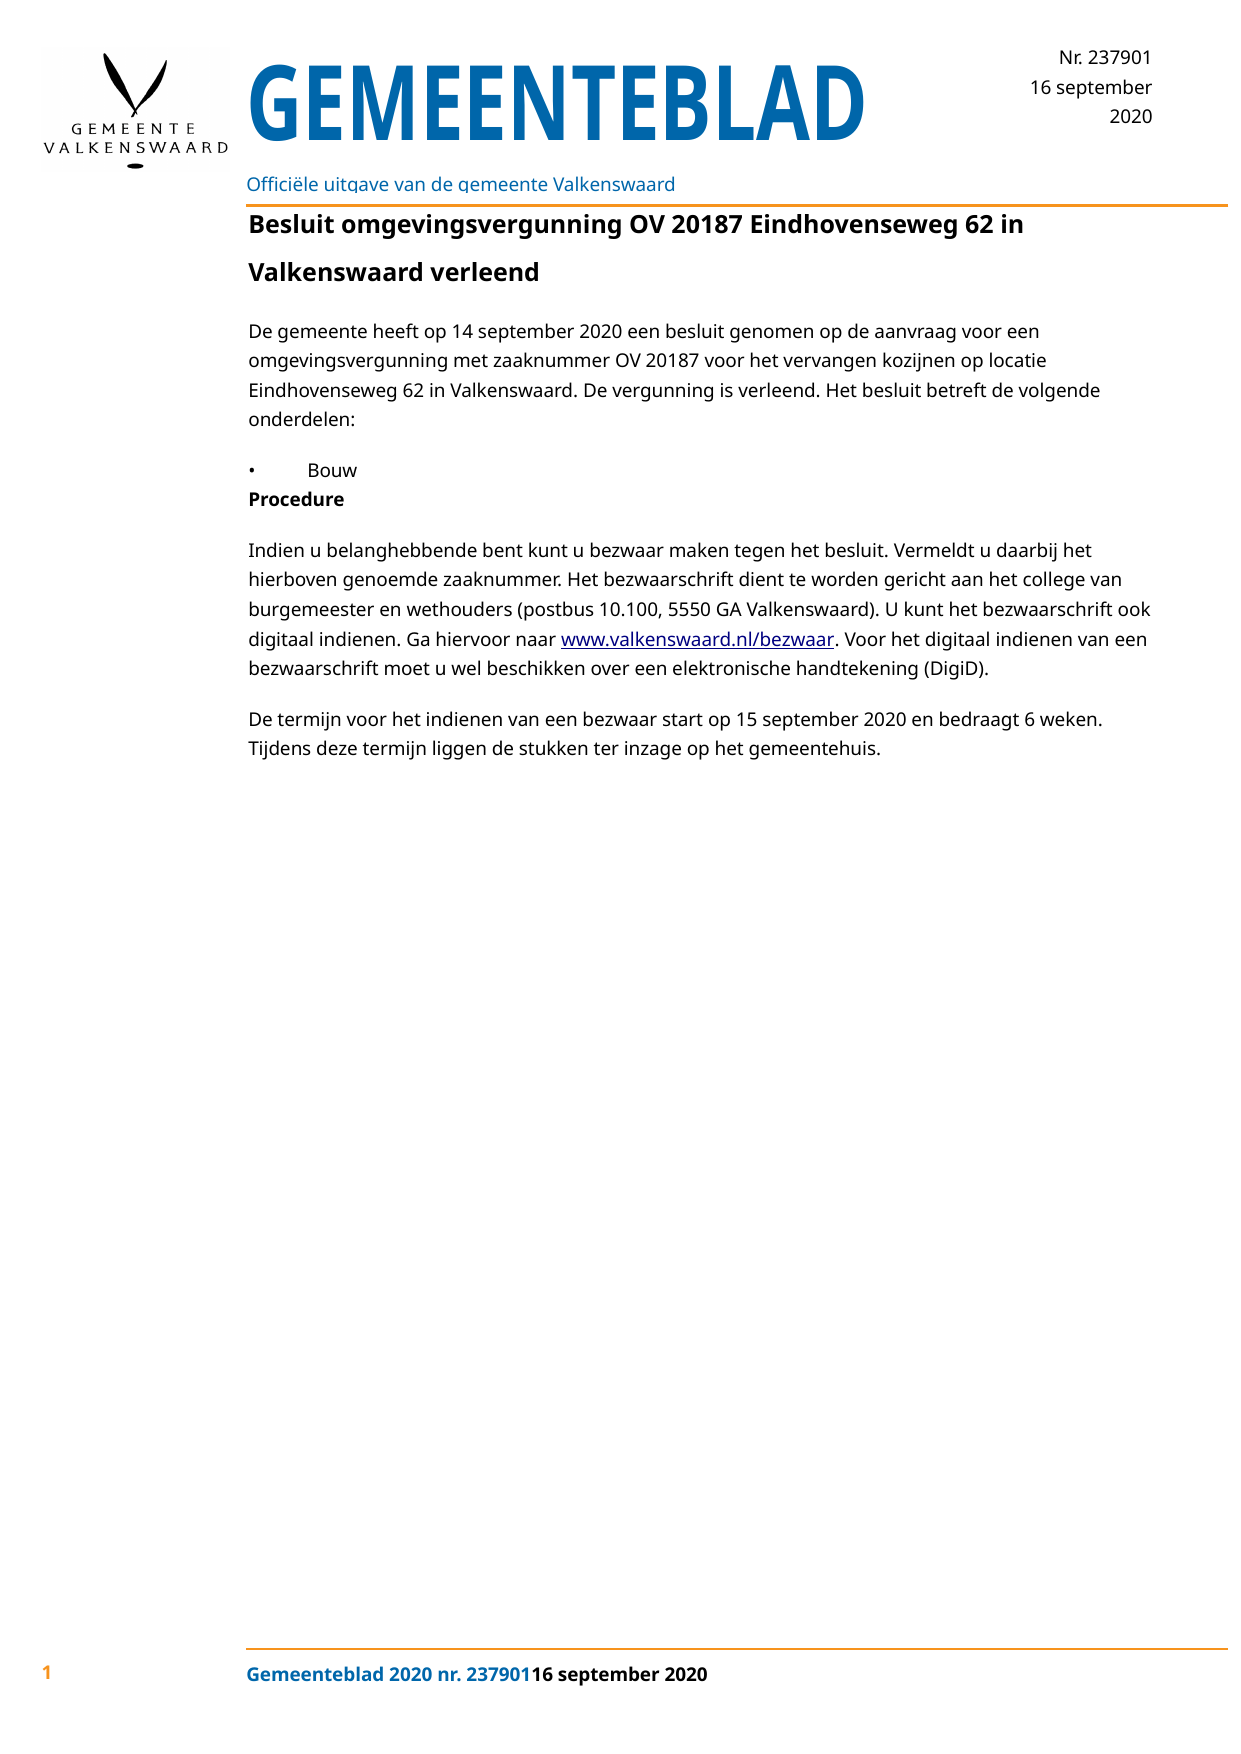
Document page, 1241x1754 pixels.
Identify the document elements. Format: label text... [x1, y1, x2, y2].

list Bouw [248, 457, 1152, 483]
text De gemeente heeft op 14 september 2020 een besluit genomen op de aanvraag voor een omgevingsvergunning met zaaknummer OV 20187 voor het vervangen kozijnen op locatie Eindhovenseweg 62 in Valkenswaard. De vergunning is verleend. Het besluit betreft de volgende onderdelen: [248, 318, 1152, 432]
text Indien u belanghebbende bent kunt u bezwaar maken tegen het besluit. Vermeldt u daarbij het hierboven genoemde zaaknummer. Het bezwaarschrift dient te worden gericht aan het college van burgemeester en wethouders (postbus 10.100, 5550 GA Valkenswaard). U kunt het bezwaarschrift ook digitaal indienen. Ga hiervoor naar www.valkenswaard.nl/bezwaar. Voor het digitaal indienen van een bezwaarschrift moet u wel beschikken over een elektronische handtekening (DigiD). [248, 537, 1152, 681]
picture [41, 47, 231, 172]
text Besluit omgevingsvergunning OV 20187 Eindhovenseweg 62 in Valkenswaard verleend [248, 207, 1152, 288]
text Procedure [248, 487, 1152, 512]
text De termijn voor het indienen van een bezwaar start op 15 september 2020 en bedraagt 6 weken. Tijdens deze termijn liggen de stukken ter inzage op het gemeentehuis. [248, 706, 1152, 761]
